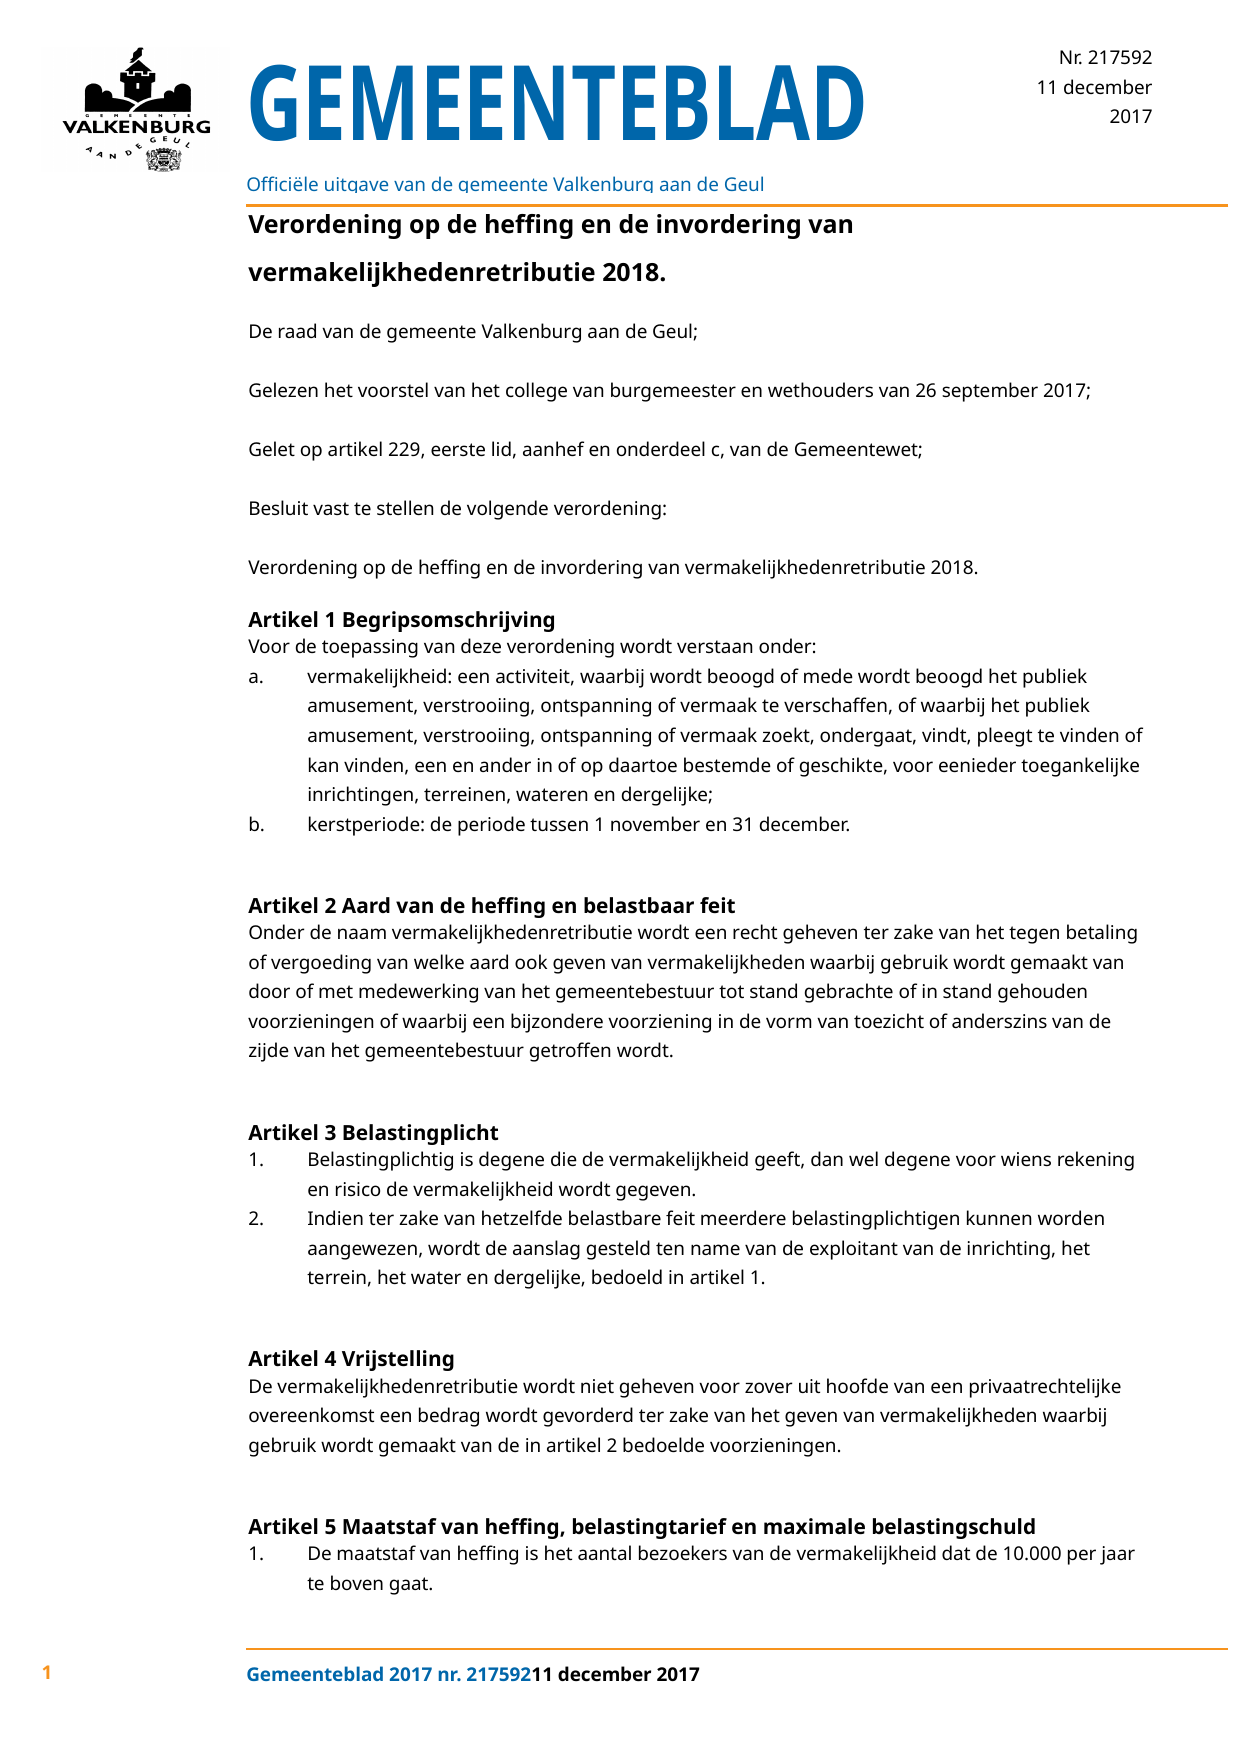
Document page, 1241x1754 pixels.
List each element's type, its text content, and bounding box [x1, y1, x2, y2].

text Artikel 4 Vrijstelling [248, 1344, 1152, 1373]
text Besluit vast te stellen de volgende verordening: [248, 495, 1152, 521]
list vermakelijkheid: een activiteit, waarbij wordt beoogd of mede wordt beoogd het publiek amusement, verstrooiing, ontspanning of vermaak te verschaffen, of waarbij het publiek amusement, verstrooiing, ontspanning of vermaak zoekt, ondergaat, vindt, pleegt te vinden of kan vinden, een en ander in of op daartoe bestemde of geschikte, voor eenieder toegankelijke inrichtingen, terreinen, wateren en dergelijke; [248, 663, 1152, 807]
text Gelet op artikel 229, eerste lid, aanhef en onderdeel c, van de Gemeentewet; [248, 436, 1152, 462]
text De raad van de gemeente Valkenburg aan de Geul; [248, 318, 1152, 344]
list kerstperiode: de periode tussen 1 november en 31 december. [248, 811, 1152, 837]
list Indien ter zake van hetzelfde belastbare feit meerdere belastingplichtigen kunnen worden aangewezen, wordt de aanslag gesteld ten name van de exploitant van de inrichting, het terrein, het water en dergelijke, bedoeld in artikel 1. [248, 1205, 1152, 1290]
list Belastingplichtig is degene die de vermakelijkheid geeft, dan wel degene voor wiens rekening en risico de vermakelijkheid wordt gegeven. [248, 1146, 1152, 1201]
text Onder de naam vermakelijkhedenretributie wordt een recht geheven ter zake van het tegen betaling of vergoeding van welke aard ook geven van vermakelijkheden waarbij gebruik wordt gemaakt van door of met medewerking van het gemeentebestuur tot stand gebrachte of in stand gehouden voorzieningen of waarbij een bijzondere voorziening in de vorm van toezicht of anderszins van de zijde van het gemeentebestuur getroffen wordt. [248, 919, 1152, 1063]
text Verordening op de heffing en de invordering van vermakelijkhedenretributie 2018. [248, 207, 1152, 288]
text Artikel 3 Belastingplicht [248, 1118, 1152, 1146]
text Voor de toepassing van deze verordening wordt verstaan onder: [248, 633, 1152, 659]
picture [41, 47, 231, 172]
text Gelezen het voorstel van het college van burgemeester en wethouders van 26 september 2017; [248, 377, 1152, 403]
text Artikel 2 Aard van de heffing en belastbaar feit [248, 891, 1152, 919]
text Artikel 1 Begripsomschrijving [248, 605, 1152, 633]
text Artikel 5 Maatstaf van heffing, belastingtarief en maximale belastingschuld [248, 1512, 1152, 1541]
text Verordening op de heffing en de invordering van vermakelijkhedenretributie 2018. [248, 554, 1152, 580]
text De vermakelijkhedenretributie wordt niet geheven voor zover uit hoofde van een privaatrechtelijke overeenkomst een bedrag wordt gevorderd ter zake van het geven van vermakelijkheden waarbij gebruik wordt gemaakt van de in artikel 2 bedoelde voorzieningen. [248, 1373, 1152, 1458]
list De maatstaf van heffing is het aantal bezoekers van de vermakelijkheid dat de 10.000 per jaar te boven gaat. [248, 1541, 1152, 1596]
